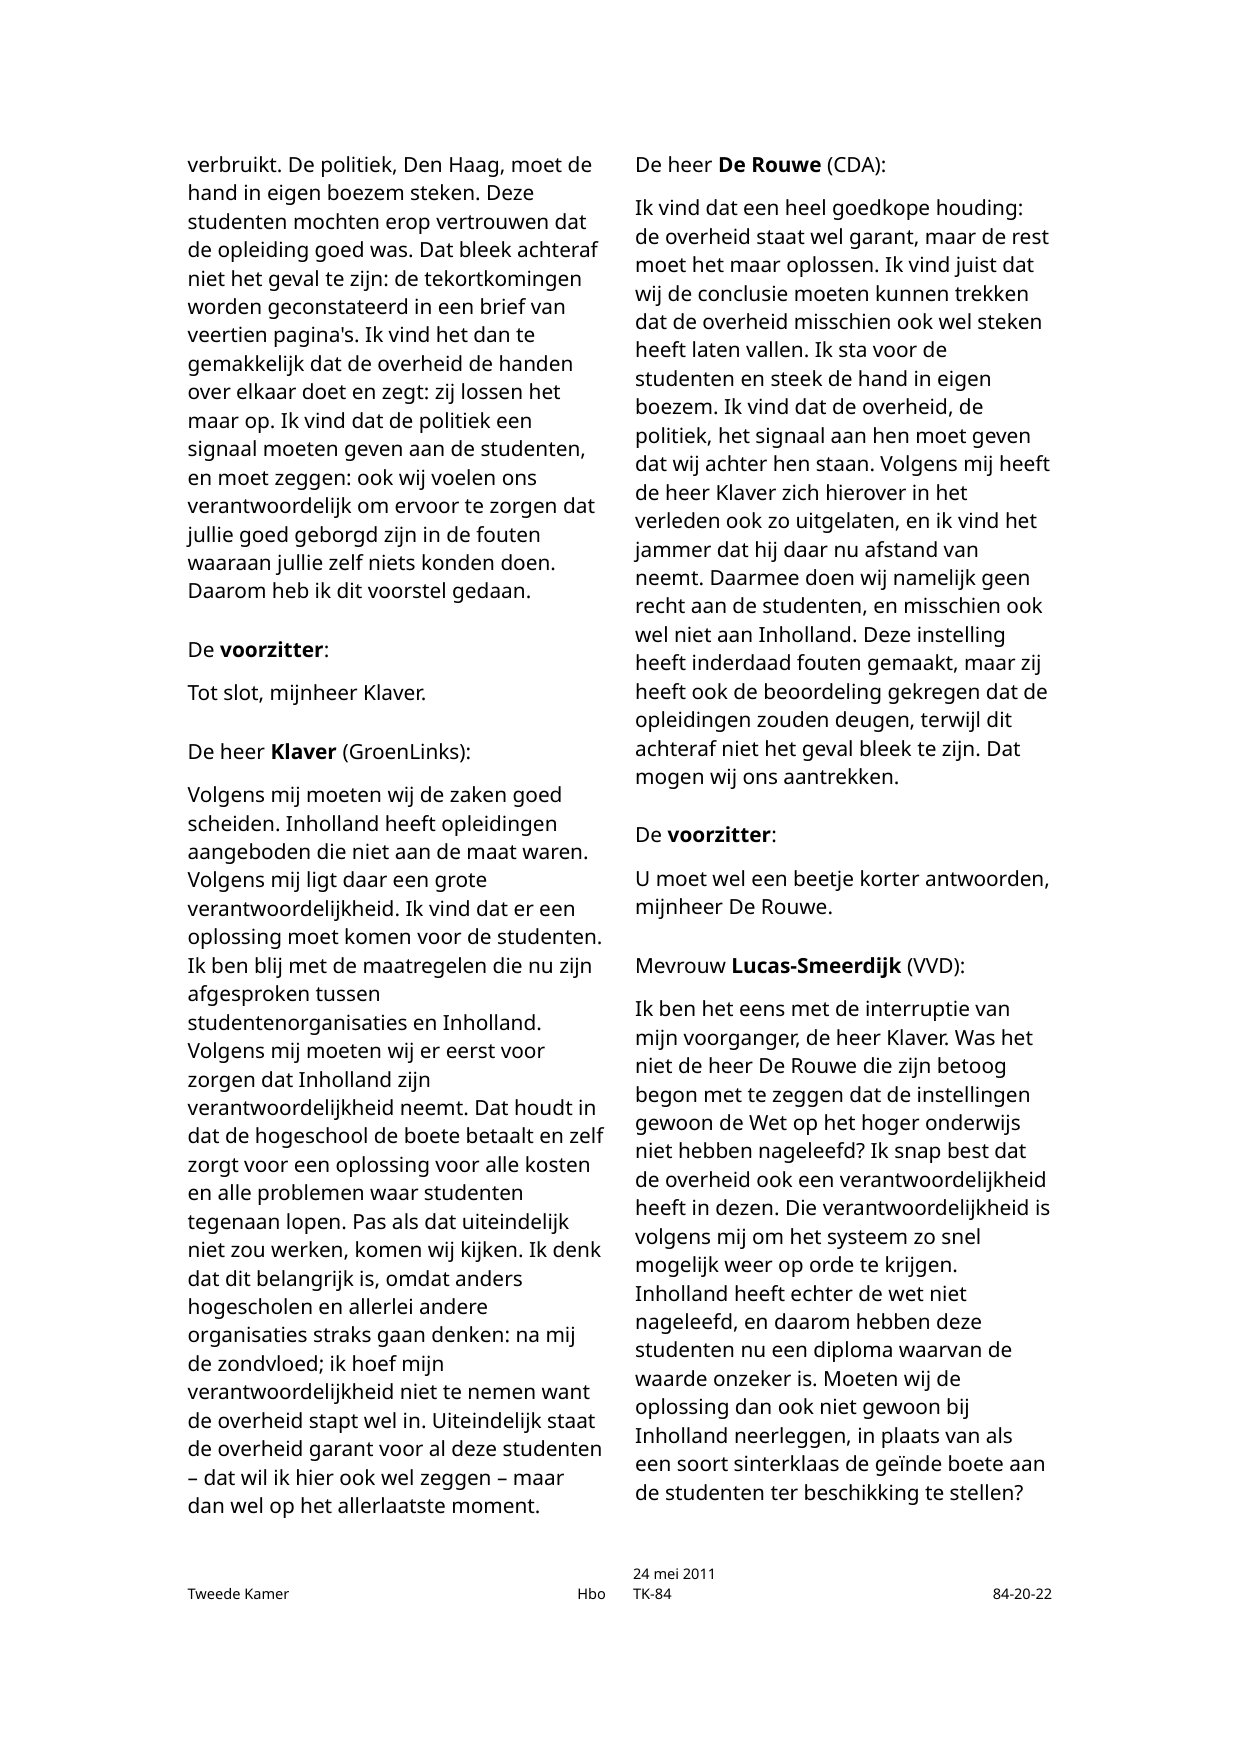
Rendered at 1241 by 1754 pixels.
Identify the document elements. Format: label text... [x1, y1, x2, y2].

text Ik vind dat een heel goedkope houding: de overheid staat wel garant, maar de rest moet het maar oplossen. Ik vind juist dat wij de conclusie moeten kunnen trekken dat de overheid misschien ook wel steken heeft laten vallen. Ik sta voor de studenten en steek de hand in eigen boezem. Ik vind dat de overheid, de politiek, het signaal aan hen moet geven dat wij achter hen staan. Volgens mij heeft de heer Klaver zich hierover in het verleden ook zo uitgelaten, en ik vind het jammer dat hij daar nu afstand van neemt. Daarmee doen wij namelijk geen recht aan de studenten, en misschien ook wel niet aan Inholland. Deze instelling heeft inderdaad fouten gemaakt, maar zij heeft ook de beoordeling gekregen dat de opleidingen zouden deugen, terwijl dit achteraf niet het geval bleek te zijn. Dat mogen wij ons aantrekken. [635, 193, 1053, 791]
text U moet wel een beetje korter antwoorden, mijnheer De Rouwe. [635, 864, 1053, 921]
text Tot slot, mijnheer Klaver. [187, 678, 605, 707]
text De heer Klaver (GroenLinks): [187, 737, 605, 765]
text De heer De Rouwe (CDA): [635, 150, 1053, 178]
text Ik ben het eens met de interruptie van mijn voorganger, de heer Klaver. Was het niet de heer De Rouwe die zijn betoog begon met te zeggen dat de instellingen gewoon de Wet op het hoger onderwijs niet hebben nageleefd? Ik snap best dat de overheid ook een verantwoordelijkheid heeft in dezen. Die verantwoordelijkheid is volgens mij om het systeem zo snel mogelijk weer op orde te krijgen. Inholland heeft echter de wet niet nageleefd, en daarom hebben deze studenten nu een diploma waarvan de waarde onzeker is. Moeten wij de oplossing dan ook niet gewoon bij Inholland neerleggen, in plaats van als een soort sinterklaas de geïnde boete aan de studenten ter beschikking te stellen? [635, 994, 1053, 1506]
text De voorzitter: [187, 635, 605, 663]
text Volgens mij moeten wij de zaken goed scheiden. Inholland heeft opleidingen aangeboden die niet aan de maat waren. Volgens mij ligt daar een grote verantwoordelijkheid. Ik vind dat er een oplossing moet komen voor de studenten. Ik ben blij met de maatregelen die nu zijn afgesproken tussen studentenorganisaties en Inholland. Volgens mij moeten wij er eerst voor zorgen dat Inholland zijn verantwoordelijkheid neemt. Dat houdt in dat de hogeschool de boete betaalt en zelf zorgt voor een oplossing voor alle kosten en alle problemen waar studenten tegenaan lopen. Pas als dat uiteindelijk niet zou werken, komen wij kijken. Ik denk dat dit belangrijk is, omdat anders hogescholen en allerlei andere organisaties straks gaan denken: na mij de zondvloed; ik hoef mijn verantwoordelijkheid niet te nemen want de overheid stapt wel in. Uiteindelijk staat de overheid garant voor al deze studenten – dat wil ik hier ook wel zeggen – maar dan wel op het allerlaatste moment. [187, 780, 605, 1520]
text Mevrouw Lucas-Smeerdijk (VVD): [635, 951, 1053, 979]
text verbruikt. De politiek, Den Haag, moet de hand in eigen boezem steken. Deze studenten mochten erop vertrouwen dat de opleiding goed was. Dat bleek achteraf niet het geval te zijn: de tekortkomingen worden geconstateerd in een brief van veertien pagina's. Ik vind het dan te gemakkelijk dat de overheid de handen over elkaar doet en zegt: zij lossen het maar op. Ik vind dat de politiek een signaal moeten geven aan de studenten, en moet zeggen: ook wij voelen ons verantwoordelijk om ervoor te zorgen dat jullie goed geborgd zijn in de fouten waaraan jullie zelf niets konden doen. Daarom heb ik dit voorstel gedaan. [187, 150, 605, 605]
text De voorzitter: [635, 821, 1053, 849]
